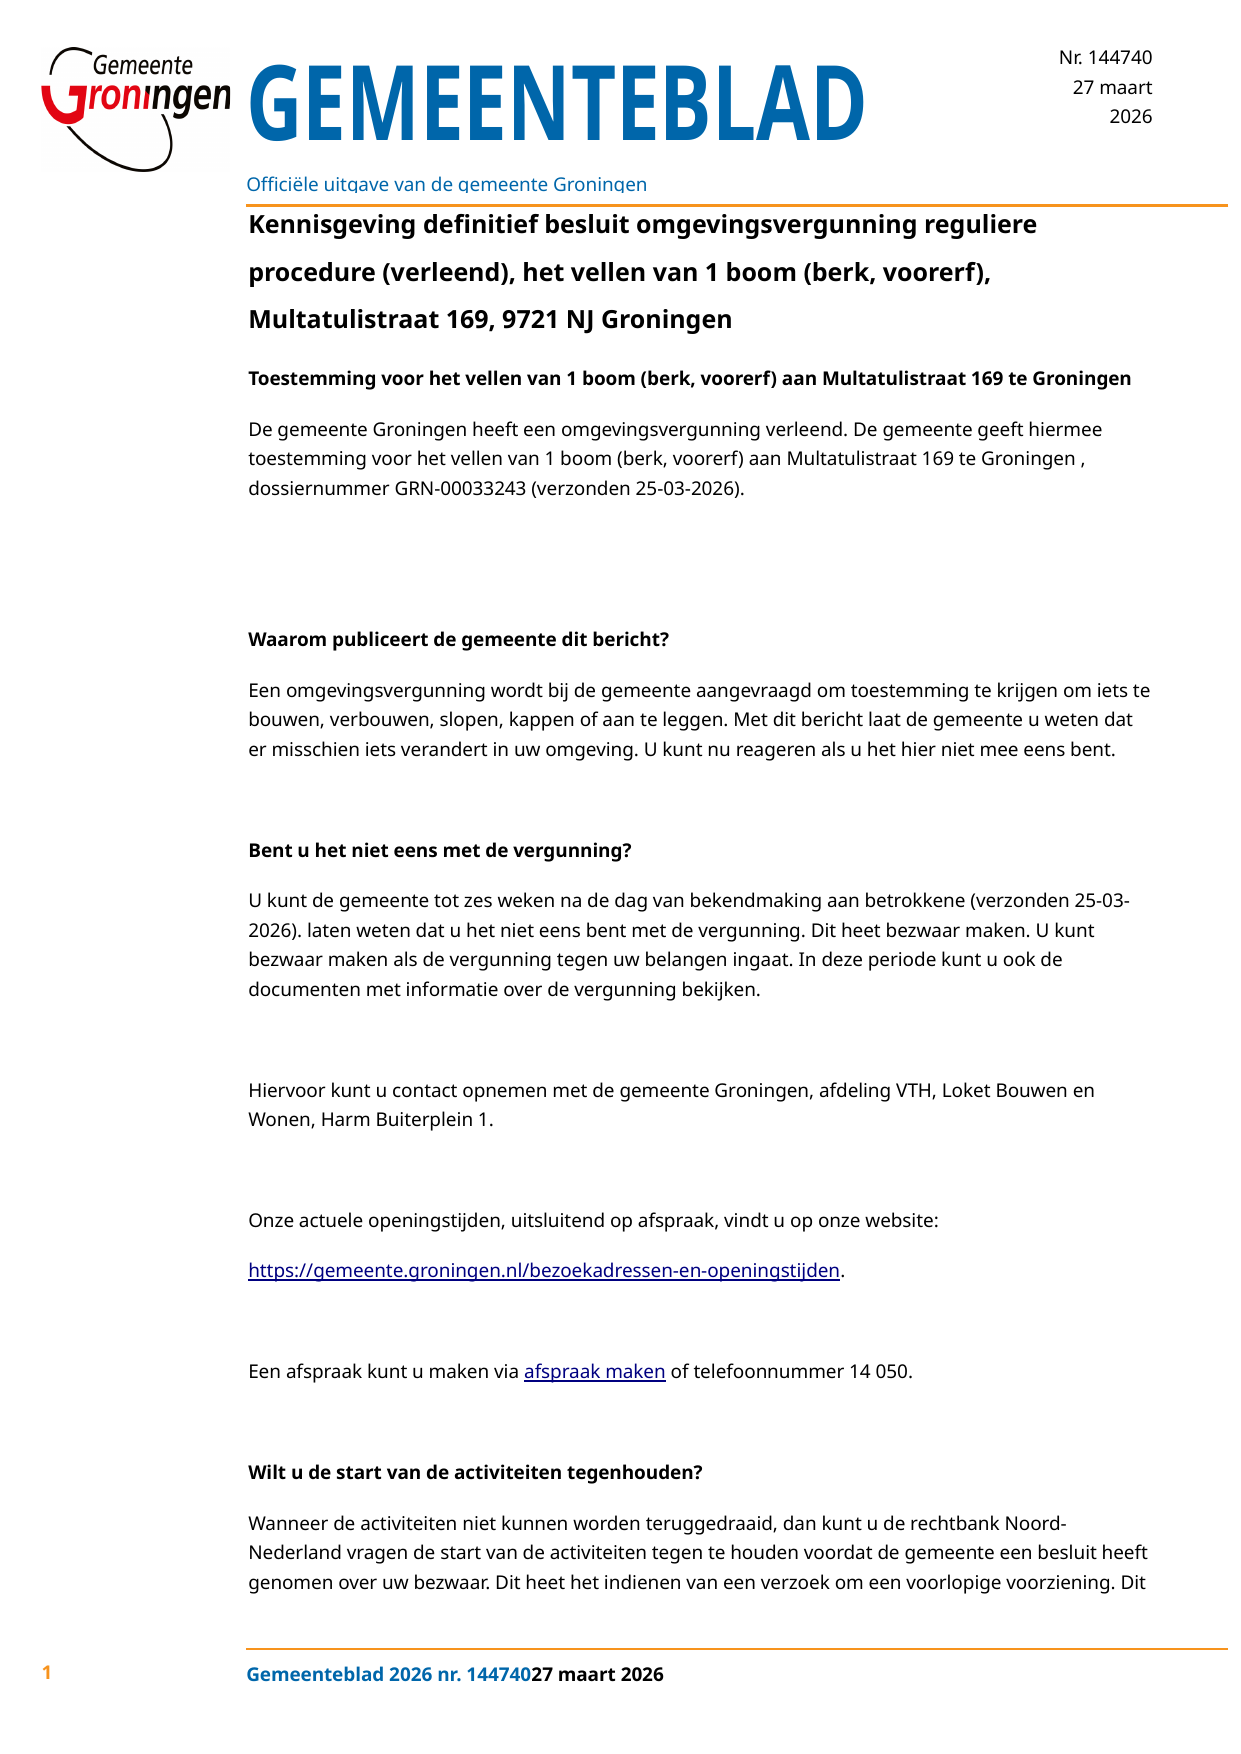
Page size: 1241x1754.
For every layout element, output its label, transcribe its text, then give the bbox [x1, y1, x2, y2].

text Onze actuele openingstijden, uitsluitend op afspraak, vindt u op onze website: [248, 1207, 1152, 1233]
text Een afspraak kunt u maken via afspraak maken of telefoonnummer 14 050. [248, 1358, 1152, 1384]
text Waarom publiceert de gemeente dit bericht? [248, 626, 1152, 652]
text Kennisgeving definitief besluit omgevingsvergunning reguliere procedure (verleend), het vellen van 1 boom (berk, voorerf), Multatulistraat 169, 9721 NJ Groningen [248, 207, 1152, 336]
text Hiervoor kunt u contact opnemen met de gemeente Groningen, afdeling VTH, Loket Bouwen en Wonen, Harm Buiterplein 1. [248, 1077, 1152, 1132]
text https://gemeente.groningen.nl/bezoekadressen-en-openingstijden. [248, 1258, 1152, 1283]
text De gemeente Groningen heeft een omgevingsvergunning verleend. De gemeente geeft hiermee toestemming voor het vellen van 1 boom (berk, voorerf) aan Multatulistraat 169 te Groningen , dossiernummer GRN-00033243 (verzonden 25-03-2026). [248, 416, 1152, 501]
text Toestemming voor het vellen van 1 boom (berk, voorerf) aan Multatulistraat 169 te Groningen [248, 366, 1152, 391]
picture [41, 47, 231, 172]
text Wilt u de start van de activiteiten tegenhouden? [248, 1459, 1152, 1485]
text Wanneer de activiteiten niet kunnen worden teruggedraaid, dan kunt u de rechtbank Noord-Nederland vragen de start van de activiteiten tegen te houden voordat de gemeente een besluit heeft genomen over uw bezwaar. Dit heet het indienen van een verzoek om een voorlopige voorziening. Dit [248, 1510, 1152, 1594]
text Bent u het niet eens met de vergunning? [248, 837, 1152, 862]
text Een omgevingsvergunning wordt bij de gemeente aangevraagd om toestemming te krijgen om iets te bouwen, verbouwen, slopen, kappen of aan te leggen. Met dit bericht laat de gemeente u weten dat er misschien iets verandert in uw omgeving. U kunt nu reageren als u het hier niet mee eens bent. [248, 677, 1152, 762]
text U kunt de gemeente tot zes weken na de dag van bekendmaking aan betrokkene (verzonden 25-03-2026). laten weten dat u het niet eens bent met de vergunning. Dit heet bezwaar maken. U kunt bezwaar maken als de vergunning tegen uw belangen ingaat. In deze periode kunt u ook de documenten met informatie over de vergunning bekijken. [248, 887, 1152, 1002]
